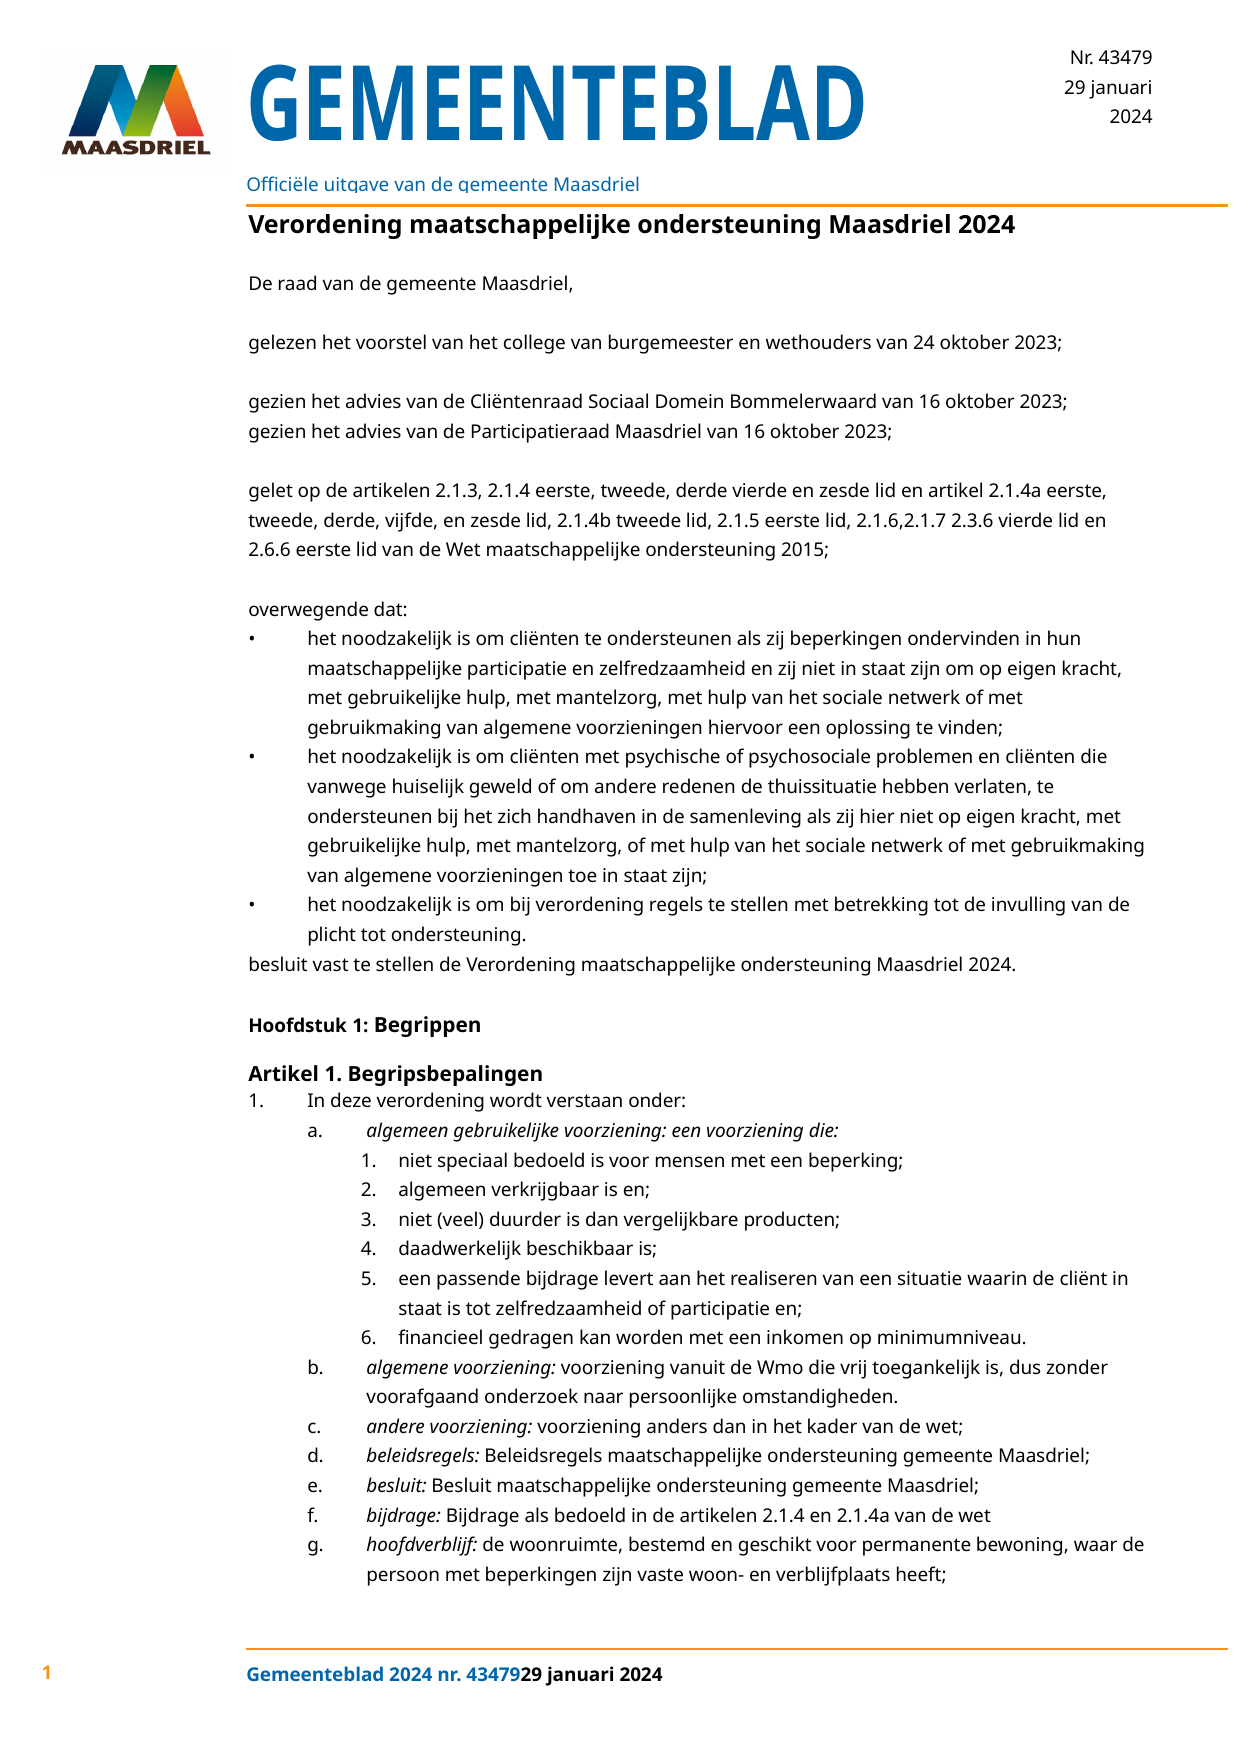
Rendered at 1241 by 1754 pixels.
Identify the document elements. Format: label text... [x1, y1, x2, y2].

text Hoofdstuk 1: Begrippen [248, 1010, 1152, 1038]
list het noodzakelijk is om cliënten met psychische of psychosociale problemen en cliënten die vanwege huiselijk geweld of om andere redenen de thuissituatie hebben verlaten, te ondersteunen bij het zich handhaven in de samenleving als zij hier niet op eigen kracht, met gebruikelijke hulp, met mantelzorg, of met hulp van het sociale netwerk of met gebruikmaking van algemene voorzieningen toe in staat zijn; [248, 744, 1152, 888]
text gezien het advies van de Participatieraad Maasdriel van 16 oktober 2023; [248, 418, 1152, 444]
text Verordening maatschappelijke ondersteuning Maasdriel 2024 [248, 207, 1152, 241]
list het noodzakelijk is om bij verordening regels te stellen met betrekking tot de invulling van de plicht tot ondersteuning. [248, 892, 1152, 947]
text besluit vast te stellen de Verordening maatschappelijke ondersteuning Maasdriel 2024. [248, 951, 1152, 976]
list besluit: Besluit maatschappelijke ondersteuning gemeente Maasdriel; [307, 1472, 1152, 1498]
list algemeen verkrijgbaar is en; [361, 1176, 1152, 1202]
list andere voorziening: voorziening anders dan in het kader van de wet; [307, 1413, 1152, 1439]
list het noodzakelijk is om cliënten te ondersteunen als zij beperkingen ondervinden in hun maatschappelijke participatie en zelfredzaamheid en zij niet in staat zijn om op eigen kracht, met gebruikelijke hulp, met mantelzorg, met hulp van het sociale netwerk of met gebruikmaking van algemene voorzieningen hiervoor een oplossing te vinden; [248, 625, 1152, 740]
text gezien het advies van de Cliëntenraad Sociaal Domein Bommelerwaard van 16 oktober 2023; [248, 389, 1152, 414]
list daadwerkelijk beschikbaar is; [361, 1236, 1152, 1261]
text overwegende dat: [248, 596, 1152, 621]
list hoofdverblijf: de woonruimte, bestemd en geschikt voor permanente bewoning, waar de persoon met beperkingen zijn vaste woon- en verblijfplaats heeft; [307, 1531, 1152, 1587]
text De raad van de gemeente Maasdriel, [248, 270, 1152, 296]
text gelezen het voorstel van het college van burgemeester en wethouders van 24 oktober 2023; [248, 329, 1152, 355]
text Artikel 1. Begripsbepalingen [248, 1059, 1152, 1088]
list algemene voorziening: voorziening vanuit de Wmo die vrij toegankelijk is, dus zonder voorafgaand onderzoek naar persoonlijke omstandigheden. [307, 1354, 1152, 1409]
list algemeen gebruikelijke voorziening: een voorziening die: [307, 1117, 1152, 1143]
list In deze verordening wordt verstaan onder: [248, 1088, 1152, 1113]
picture [41, 47, 231, 172]
list financieel gedragen kan worden met een inkomen op minimumniveau. [361, 1324, 1152, 1350]
list beleidsregels: Beleidsregels maatschappelijke ondersteuning gemeente Maasdriel; [307, 1443, 1152, 1468]
list niet (veel) duurder is dan vergelijkbare producten; [361, 1206, 1152, 1232]
list niet speciaal bedoeld is voor mensen met een beperking; [361, 1147, 1152, 1172]
text gelet op de artikelen 2.1.3, 2.1.4 eerste, tweede, derde vierde en zesde lid en artikel 2.1.4a eerste, tweede, derde, vijfde, en zesde lid, 2.1.4b tweede lid, 2.1.5 eerste lid, 2.1.6,2.1.7 2.3.6 vierde lid en 2.6.6 eerste lid van de Wet maatschappelijke ondersteuning 2015; [248, 477, 1152, 562]
list een passende bijdrage levert aan het realiseren van een situatie waarin de cliënt in staat is tot zelfredzaamheid of participatie en; [361, 1265, 1152, 1320]
list bijdrage: Bijdrage als bedoeld in de artikelen 2.1.4 en 2.1.4a van de wet [307, 1502, 1152, 1527]
